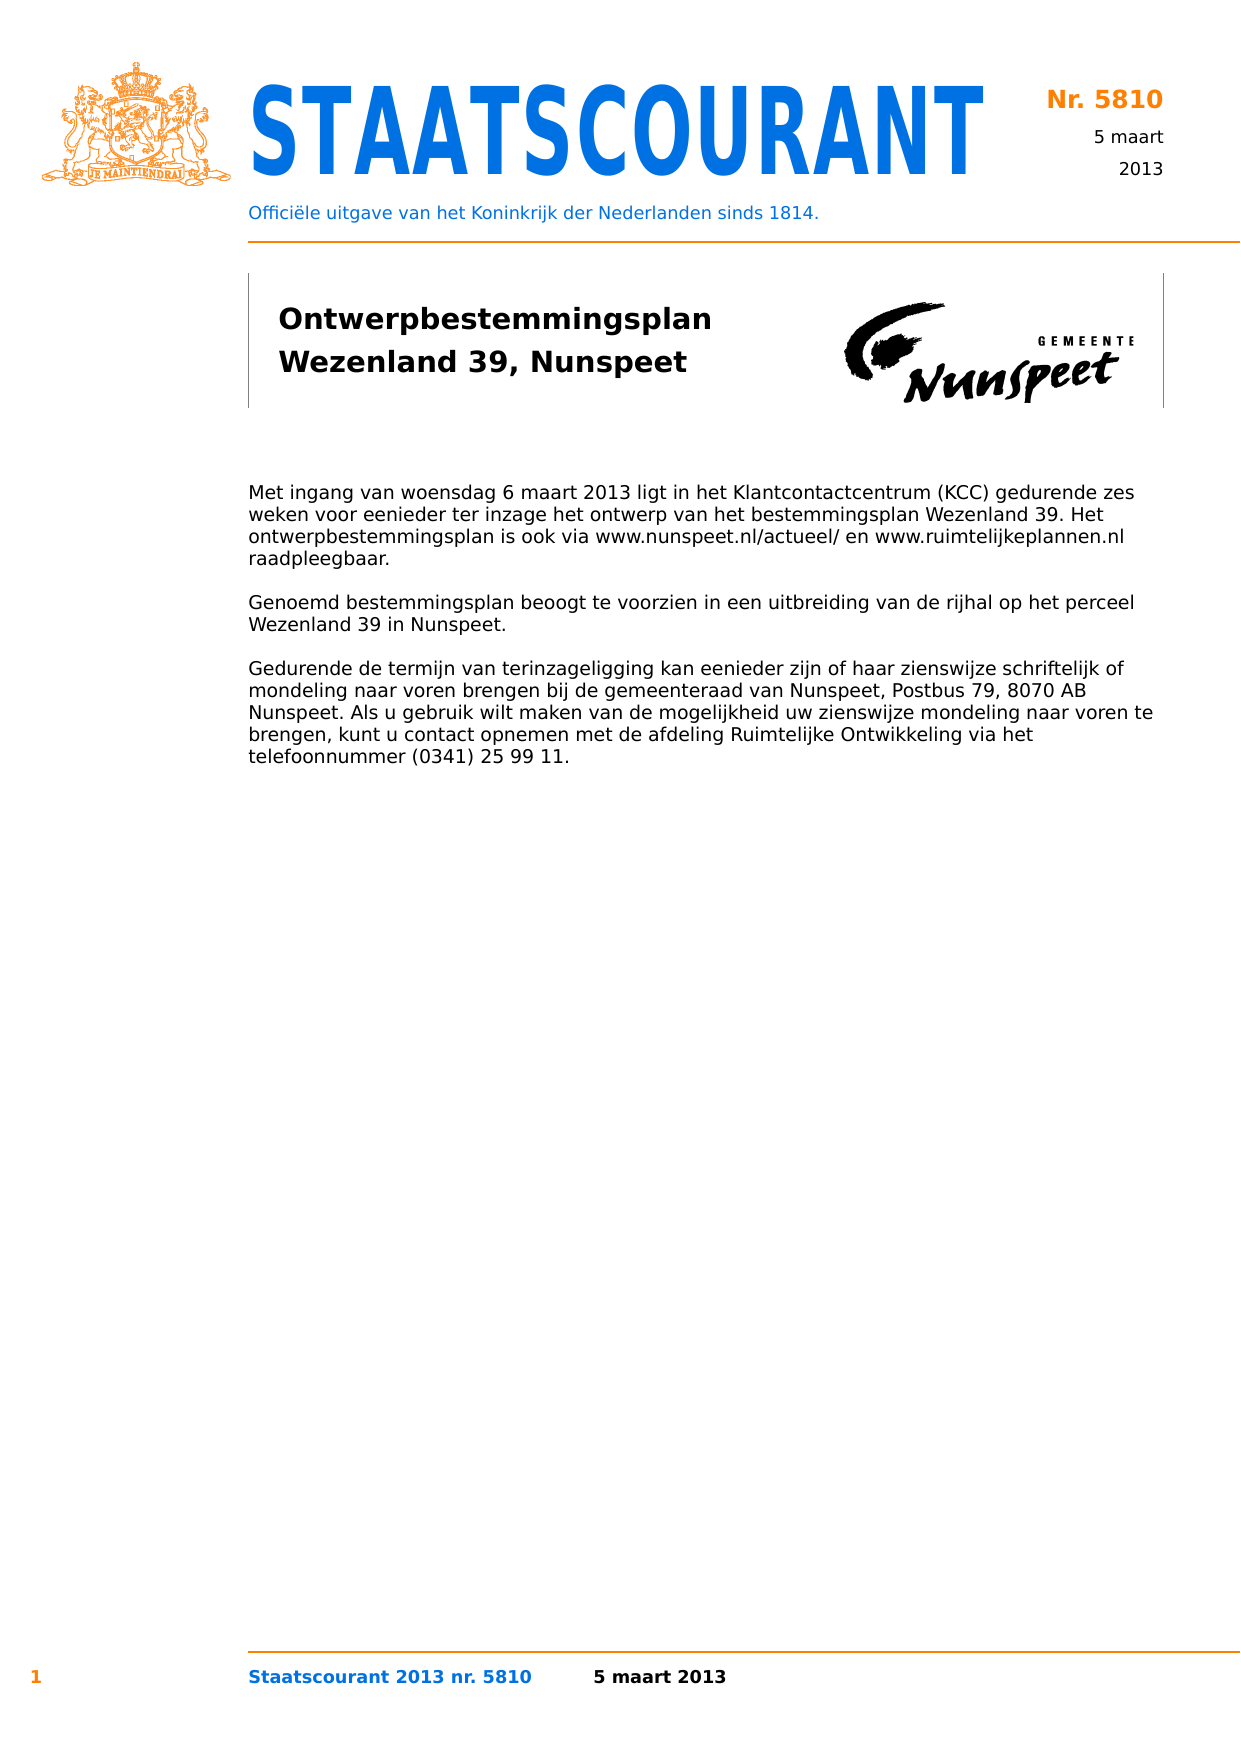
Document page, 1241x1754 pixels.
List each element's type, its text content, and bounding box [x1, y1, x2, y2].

text Met ingang van woensdag 6 maart 2013 ligt in het Klantcontactcentrum (KCC) gedurende zes weken voor eenieder ter inzage het ontwerp van het bestemmingsplan Wezenland 39. Het ontwerpbestemmingsplan is ook via www.nunspeet.nl/actueel/ en www.ruimtelijkeplannen.nl raadpleegbaar. [248, 482, 1163, 570]
picture [844, 302, 1134, 403]
text Gedurende de termijn van terinzageligging kan eenieder zijn of haar zienswijze schriftelijk of mondeling naar voren brengen bij de gemeenteraad van Nunspeet, Postbus 79, 8070 AB Nunspeet. Als u gebruik wilt maken van de mogelijkheid uw zienswijze mondeling naar voren te brengen, kunt u contact opnemen met de afdeling Ruimtelijke Ontwikkeling via het telefoonnummer (0341) 25 99 11. [248, 658, 1163, 768]
text Genoemd bestemmingsplan beoogt te voorzien in een uitbreiding van de rijhal op het perceel Wezenland 39 in Nunspeet. [248, 592, 1163, 636]
table_cell Officiële uitgave van het Koninkrijk der Nederlanden sinds 1814. [248, 203, 1240, 241]
table_header [25, 62, 248, 241]
picture [41, 62, 231, 186]
subtitle Ontwerpbestemmingsplan Wezenland 39, Nunspeet [249, 273, 1163, 408]
table_cell 5 maart [998, 121, 1240, 153]
table_header STAATSCOURANT [248, 62, 998, 203]
table_header Nr. 5810 [998, 62, 1240, 121]
table_cell 2013 [998, 153, 1240, 203]
